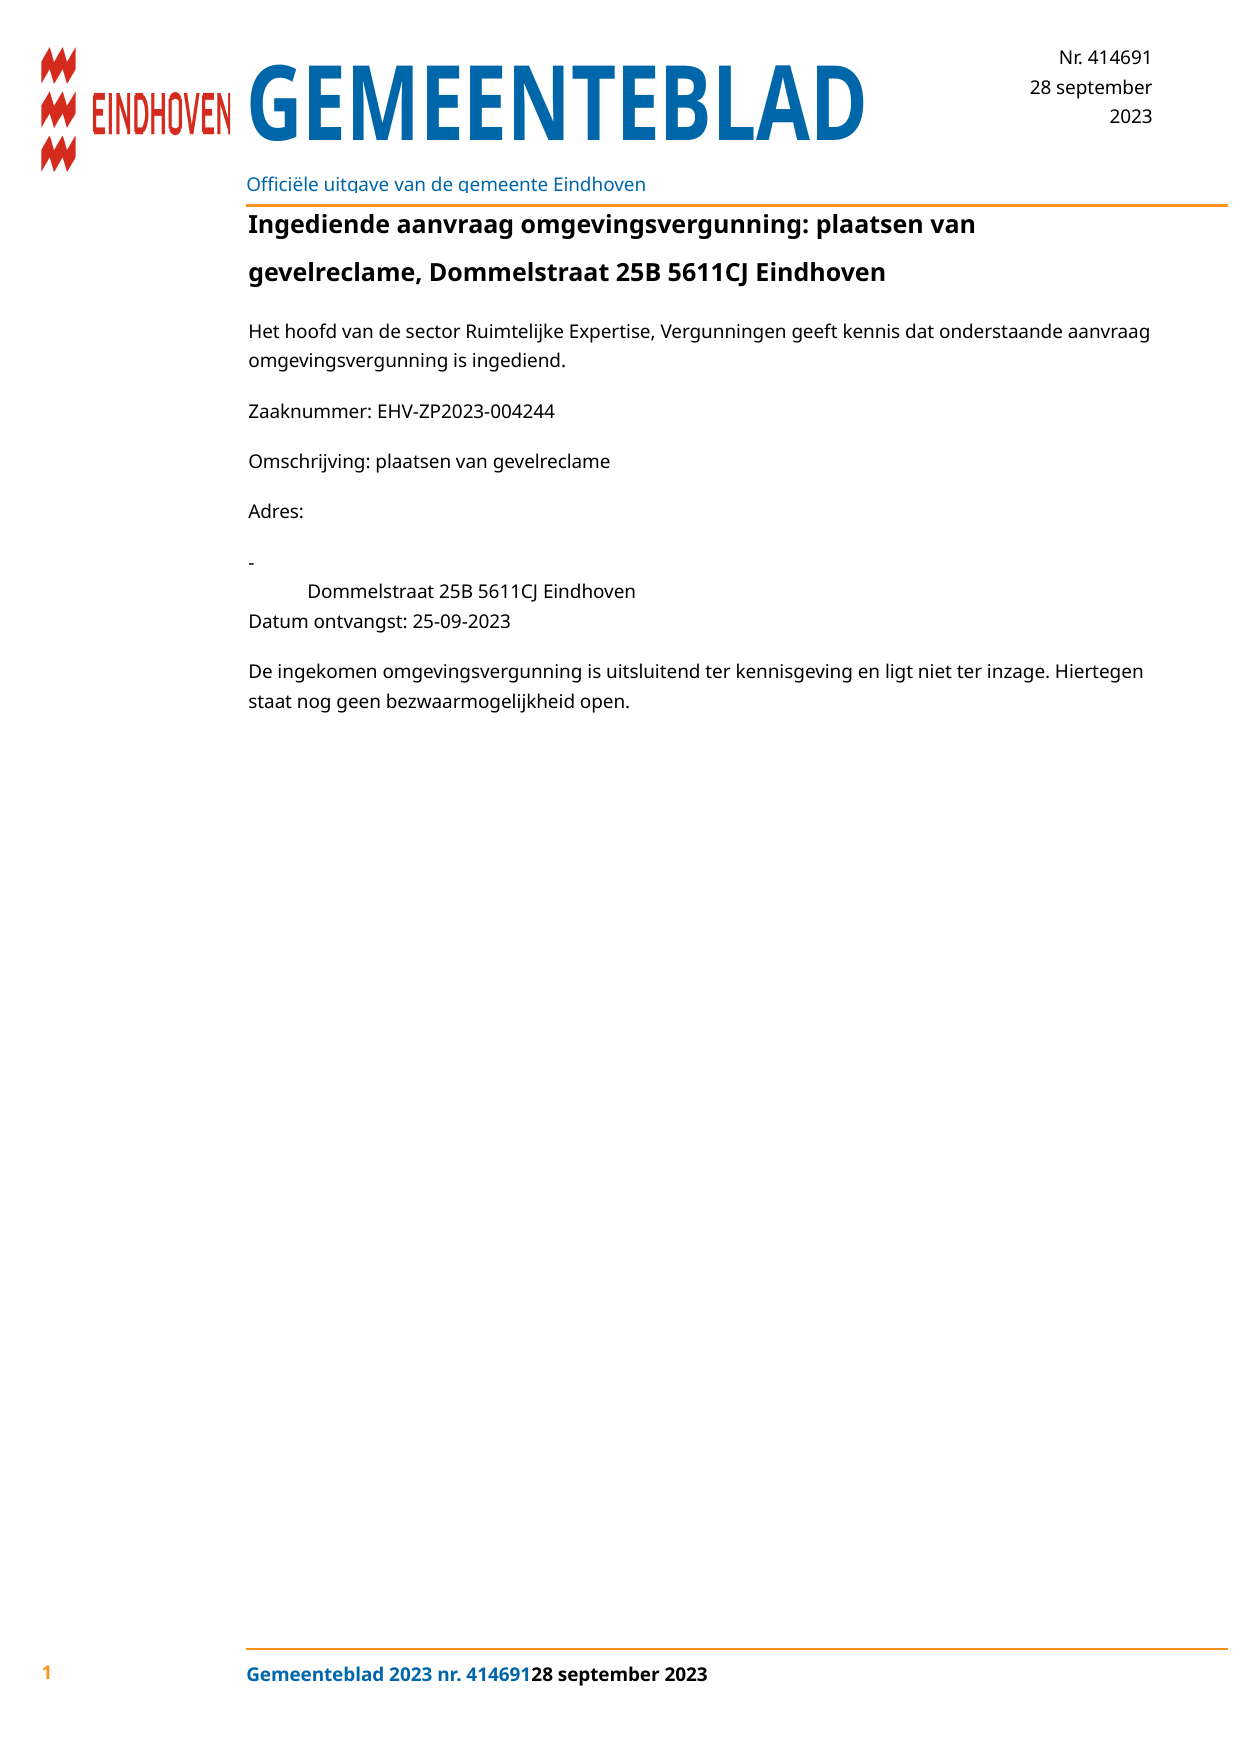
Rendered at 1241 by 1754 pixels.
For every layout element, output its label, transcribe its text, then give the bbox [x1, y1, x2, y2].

text Het hoofd van de sector Ruimtelijke Expertise, Vergunningen geeft kennis dat onderstaande aanvraag omgevingsvergunning is ingediend. [248, 318, 1152, 373]
text De ingekomen omgevingsvergunning is uitsluitend ter kennisgeving en ligt niet ter inzage. Hiertegen staat nog geen bezwaarmogelijkheid open. [248, 659, 1152, 714]
picture [41, 47, 231, 172]
text Adres: [248, 499, 1152, 524]
list Dommelstraat 25B 5611CJ Eindhoven [248, 579, 1152, 604]
text Omschrijving: plaatsen van gevelreclame [248, 448, 1152, 474]
text Ingediende aanvraag omgevingsvergunning: plaatsen van gevelreclame, Dommelstraat 25B 5611CJ Eindhoven [248, 207, 1152, 288]
text Datum ontvangst: 25-09-2023 [248, 608, 1152, 634]
text Zaaknummer: EHV-ZP2023-004244 [248, 398, 1152, 424]
